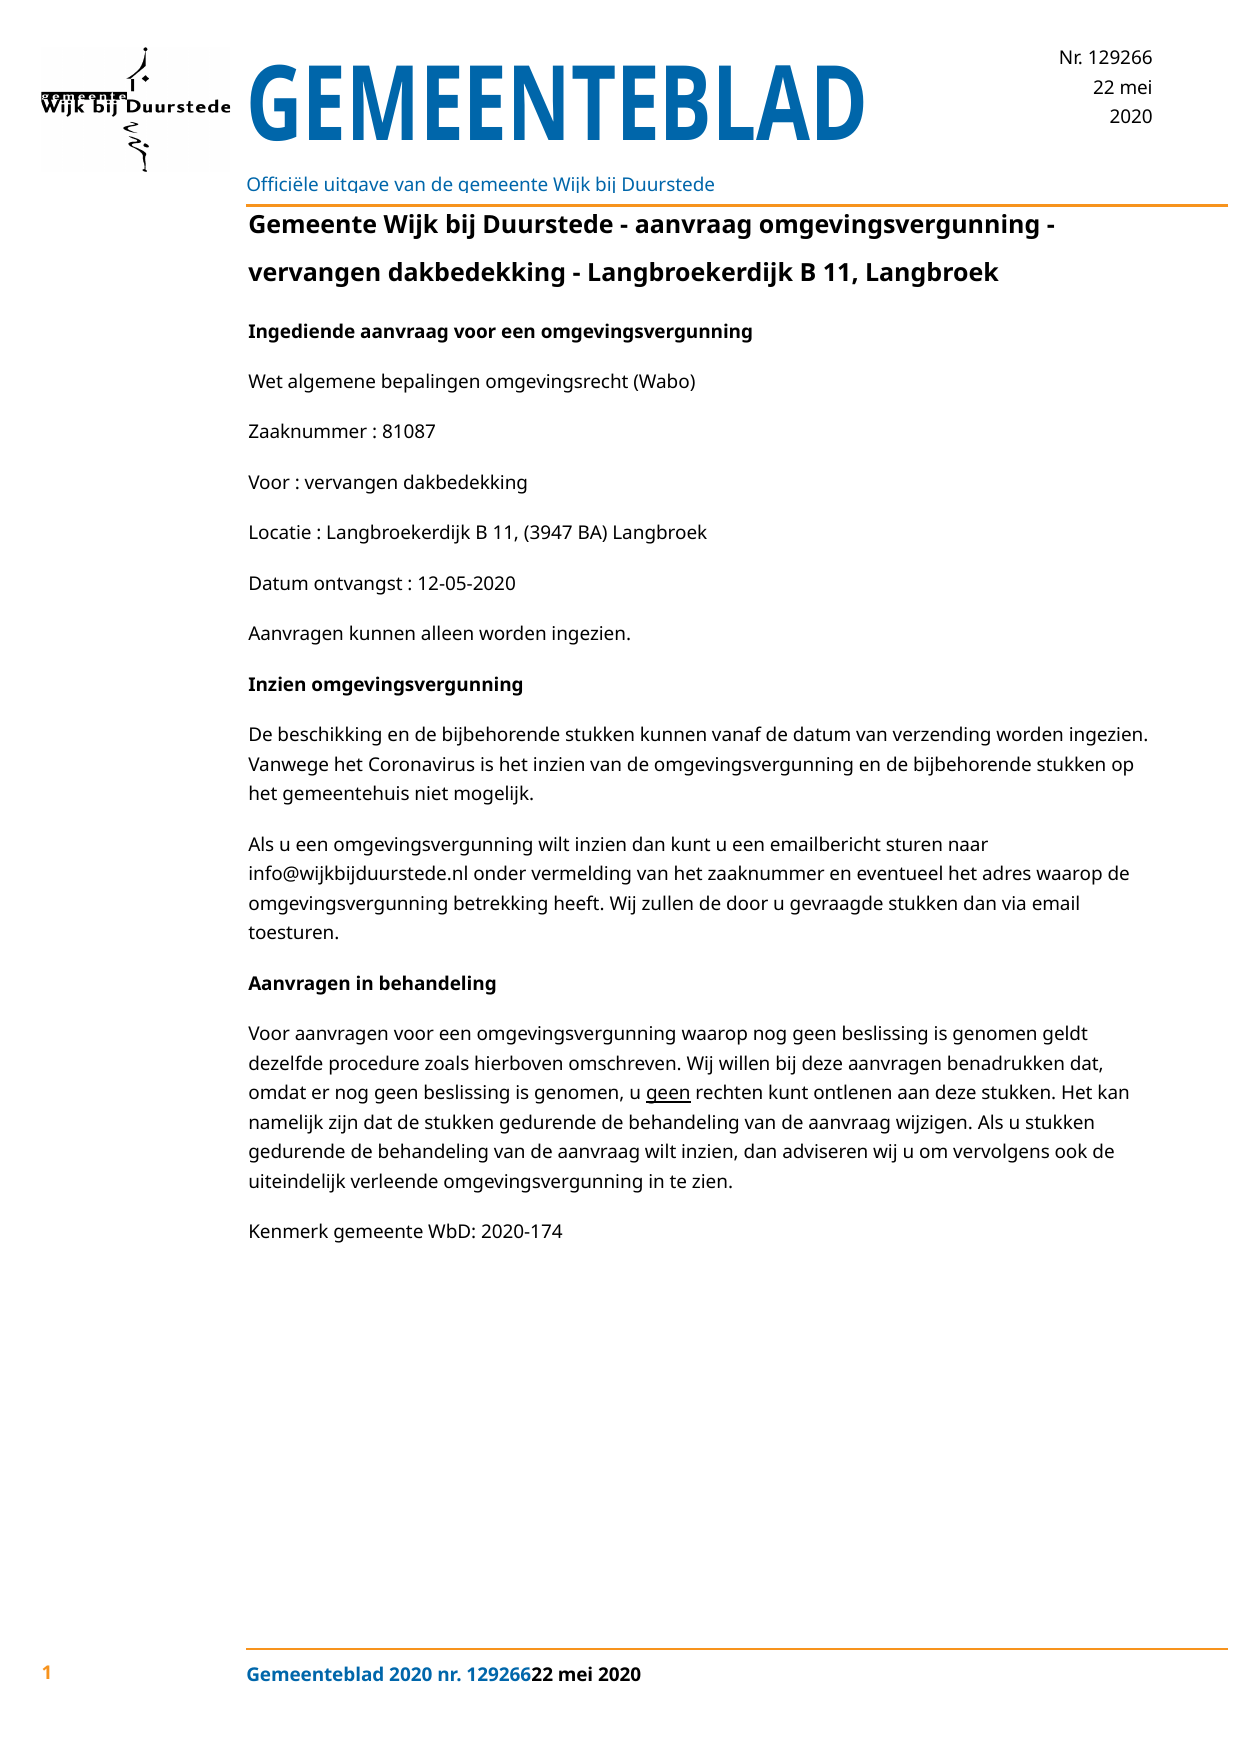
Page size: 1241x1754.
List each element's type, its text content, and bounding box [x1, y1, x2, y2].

text Voor aanvragen voor een omgevingsvergunning waarop nog geen beslissing is genomen geldt dezelfde procedure zoals hierboven omschreven. Wij willen bij deze aanvragen benadrukken dat, omdat er nog geen beslissing is genomen, u geen rechten kunt ontlenen aan deze stukken. Het kan namelijk zijn dat de stukken gedurende de behandeling van de aanvraag wijzigen. Als u stukken gedurende de behandeling van de aanvraag wilt inzien, dan adviseren wij u om vervolgens ook de uiteindelijk verleende omgevingsvergunning in te zien. [248, 1020, 1152, 1194]
text Als u een omgevingsvergunning wilt inzien dan kunt u een emailbericht sturen naar info@wijkbijduurstede.nl onder vermelding van het zaaknummer en eventueel het adres waarop de omgevingsvergunning betrekking heeft. Wij zullen de door u gevraagde stukken dan via email toesturen. [248, 831, 1152, 945]
picture [41, 47, 231, 172]
text Locatie : Langbroekerdijk B 11, (3947 BA) Langbroek [248, 519, 1152, 545]
text Aanvragen in behandeling [248, 970, 1152, 996]
text Aanvragen kunnen alleen worden ingezien. [248, 620, 1152, 646]
text Inzien omgevingsvergunning [248, 671, 1152, 697]
text De beschikking en de bijbehorende stukken kunnen vanaf de datum van verzending worden ingezien. Vanwege het Coronavirus is het inzien van de omgevingsvergunning en de bijbehorende stukken op het gemeentehuis niet mogelijk. [248, 721, 1152, 806]
text Zaaknummer : 81087 [248, 419, 1152, 444]
text Ingediende aanvraag voor een omgevingsvergunning [248, 318, 1152, 344]
text Gemeente Wijk bij Duurstede - aanvraag omgevingsvergunning - vervangen dakbedekking - Langbroekerdijk B 11, Langbroek [248, 207, 1152, 288]
text Voor : vervangen dakbedekking [248, 469, 1152, 495]
text Kenmerk gemeente WbD: 2020-174 [248, 1219, 1152, 1244]
text Wet algemene bepalingen omgevingsrecht (Wabo) [248, 368, 1152, 394]
text Datum ontvangst : 12-05-2020 [248, 570, 1152, 596]
